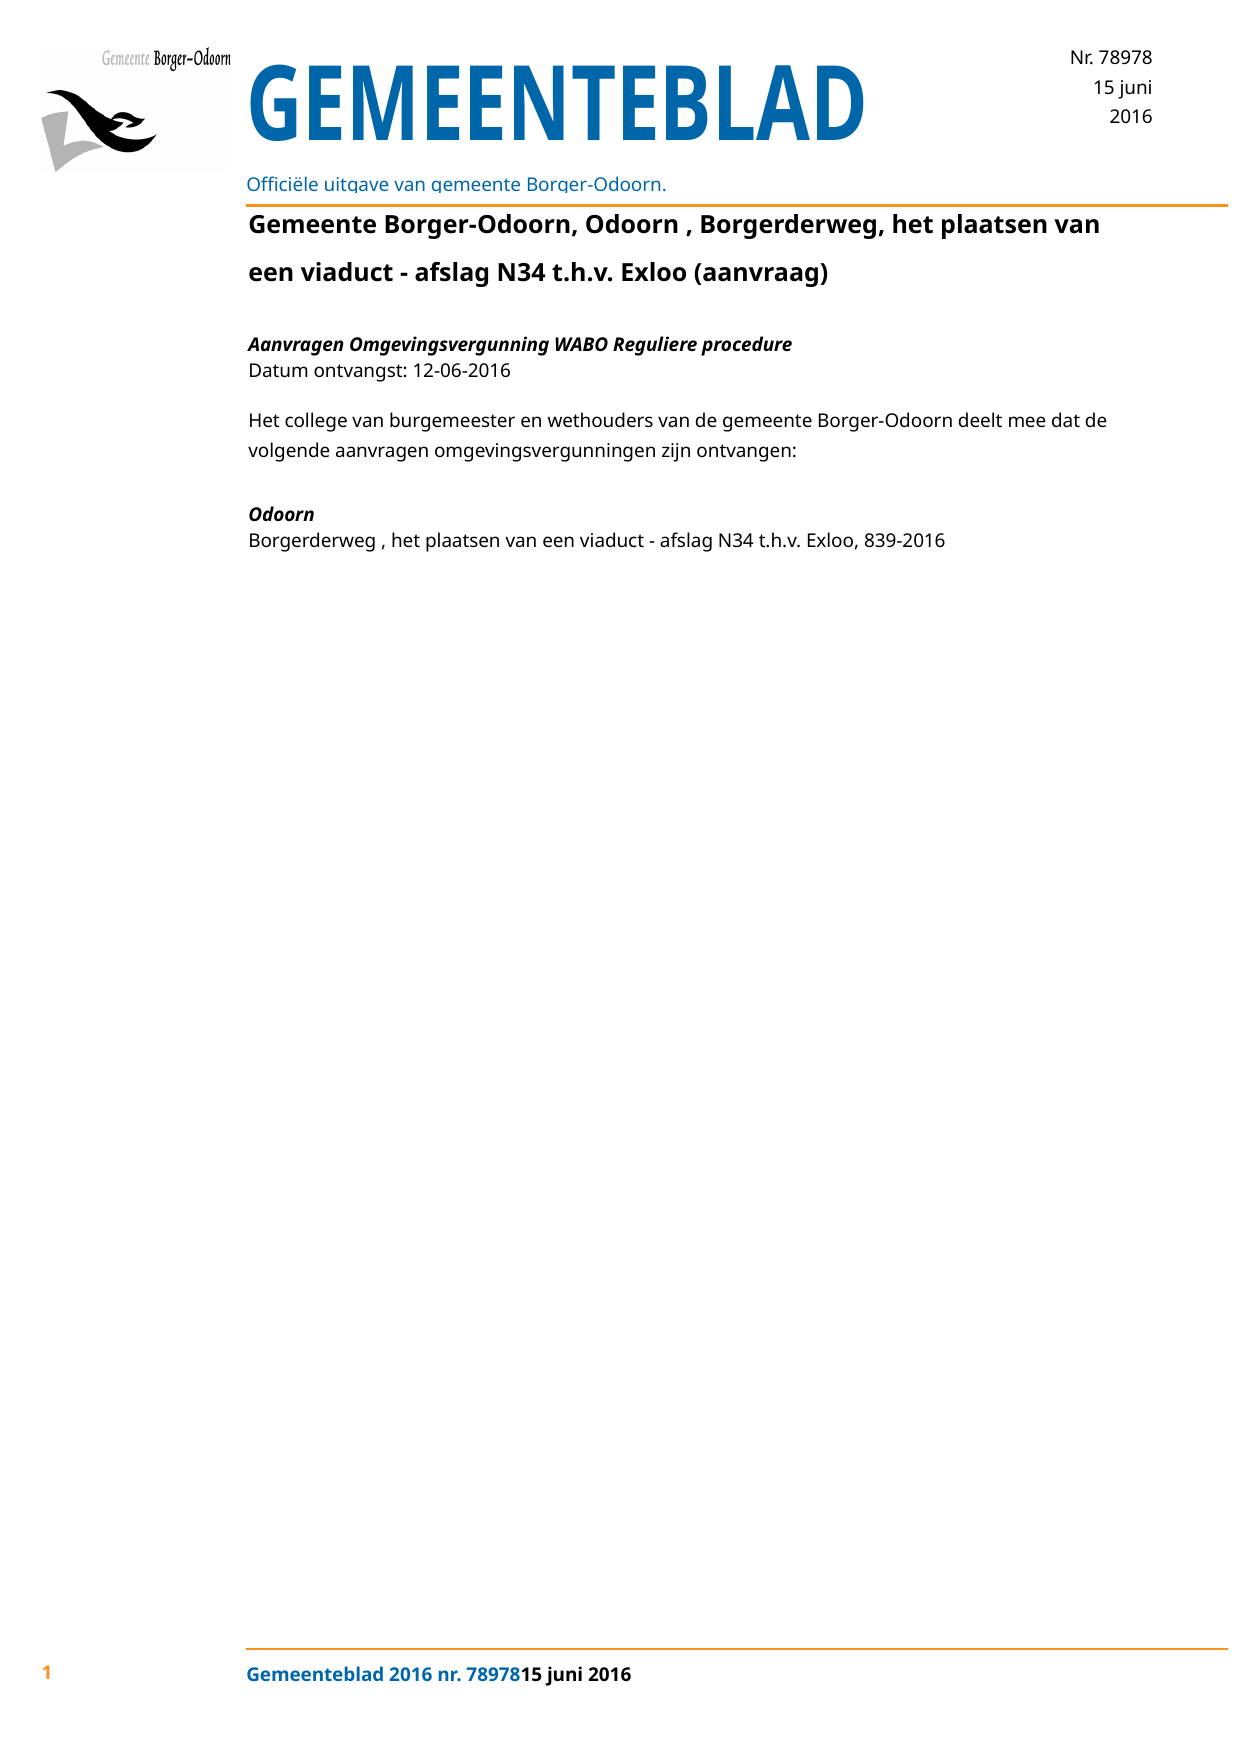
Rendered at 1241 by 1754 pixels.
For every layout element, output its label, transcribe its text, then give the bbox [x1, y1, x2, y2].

picture [41, 47, 231, 172]
text Borgerderweg , het plaatsen van een viaduct - afslag N34 t.h.v. Exloo, 839-2016 [248, 527, 1152, 553]
text Aanvragen Omgevingsvergunning WABO Reguliere procedure [248, 331, 1152, 357]
text Het college van burgemeester en wethouders van de gemeente Borger-Odoorn deelt mee dat de volgende aanvragen omgevingsvergunningen zijn ontvangen: [248, 408, 1152, 463]
text Datum ontvangst: 12-06-2016 [248, 357, 1152, 383]
text Gemeente Borger-Odoorn, Odoorn , Borgerderweg, het plaatsen van een viaduct - afslag N34 t.h.v. Exloo (aanvraag) [248, 207, 1152, 288]
text Odoorn [248, 501, 1152, 527]
